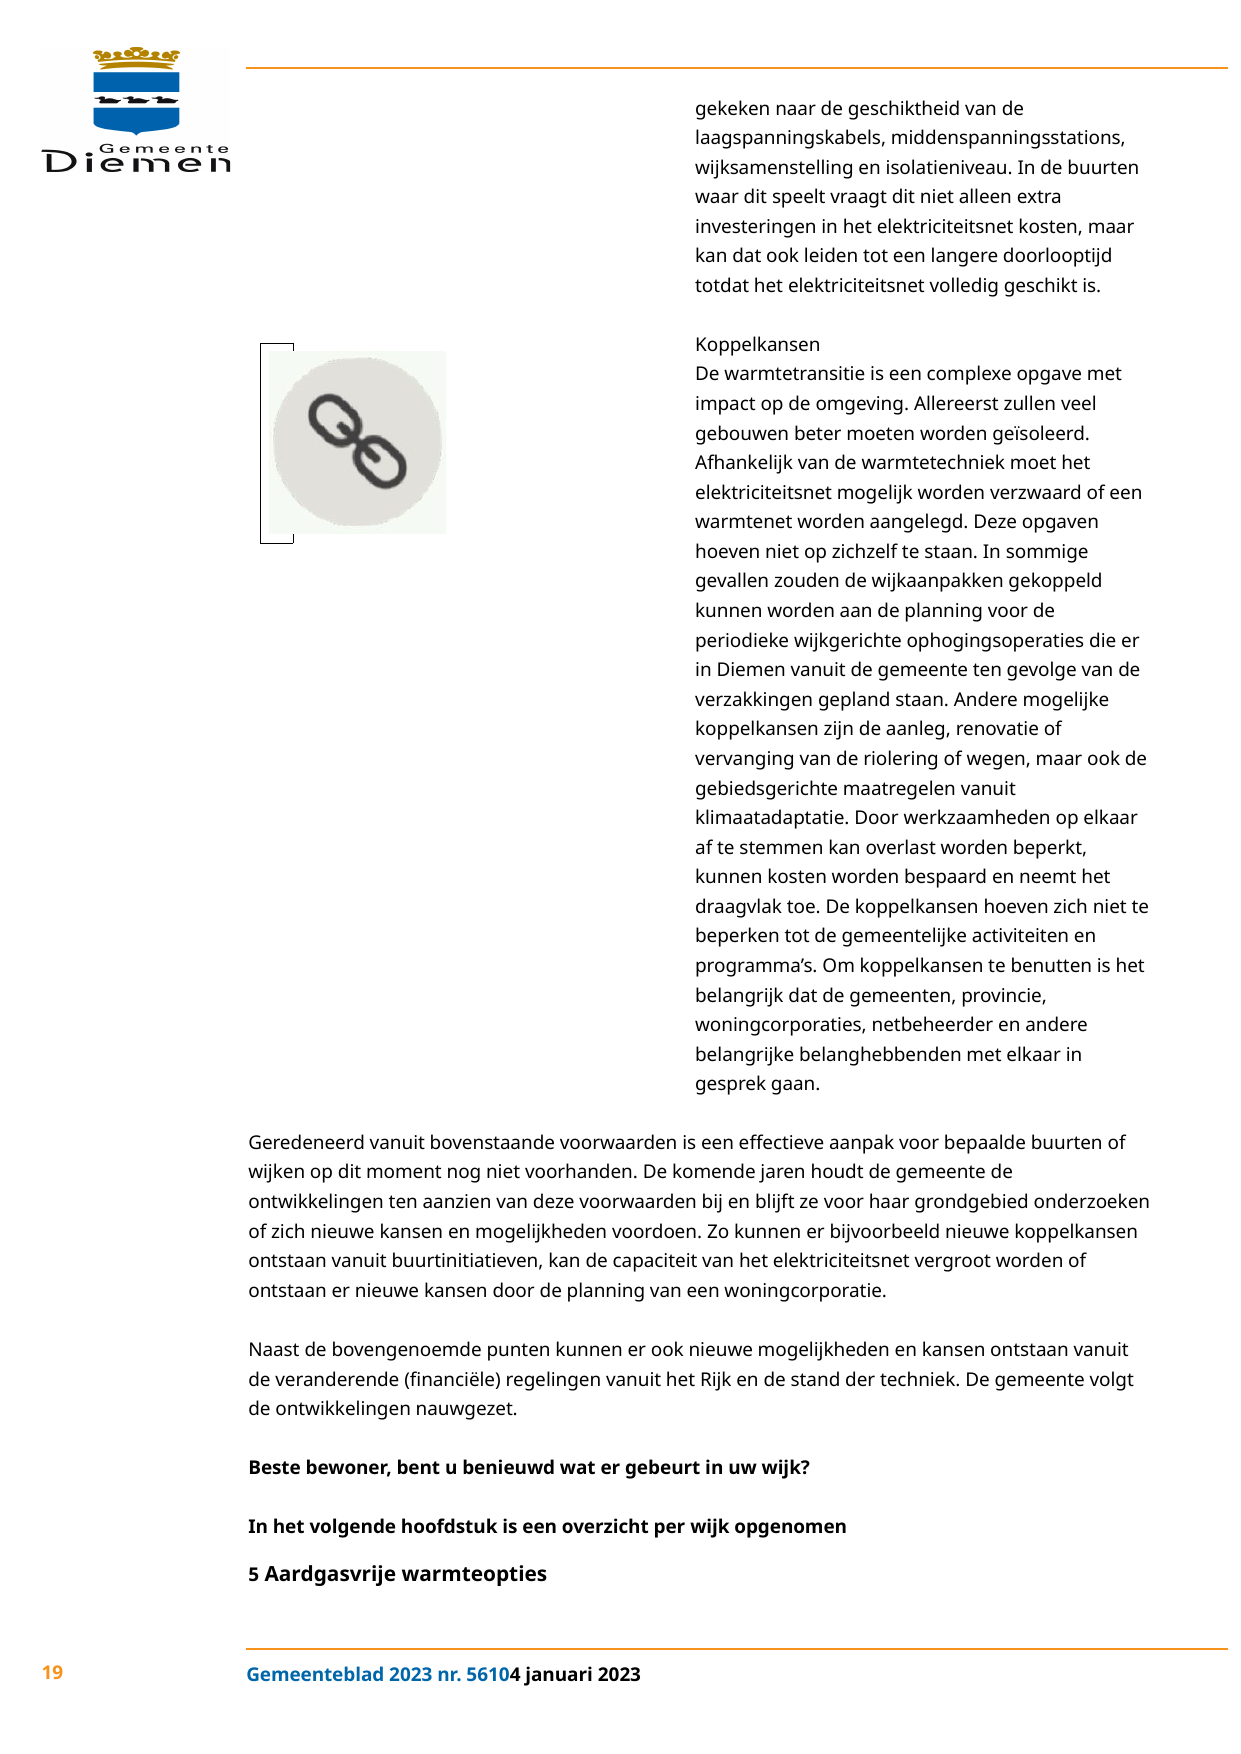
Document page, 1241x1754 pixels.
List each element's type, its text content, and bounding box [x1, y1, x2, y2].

table_header [248, 331, 695, 1096]
text 5 Aardgasvrije warmteopties [248, 1559, 1152, 1587]
text Geredeneerd vanuit bovenstaande voorwaarden is een effectieve aanpak voor bepaalde buurten of wijken op dit moment nog niet voorhanden. De komende jaren houdt de gemeente de ontwikkelingen ten aanzien van deze voorwaarden bij en blijft ze voor haar grondgebied onderzoeken of zich nieuwe kansen en mogelijkheden voordoen. Zo kunnen er bijvoorbeeld nieuwe koppelkansen ontstaan vanuit buurtinitiatieven, kan de capaciteit van het elektriciteitsnet vergroot worden of ontstaan er nieuwe kansen door de planning van een woningcorporatie. [248, 1129, 1152, 1303]
table_header [248, 95, 695, 298]
table_header Beste bewoner, bent u benieuwd wat er gebeurt in uw wijk? In het volgende hoofdstuk is een overzicht per wijk opgenomen [248, 1455, 1152, 1539]
table_header Koppelkansen De warmtetransitie is een complexe opgave met impact op de omgeving. Allereerst zullen veel gebouwen beter moeten worden geïsoleerd. Afhankelijk van de warmtetechniek moet het elektriciteitsnet mogelijk worden verzwaard of een warmtenet worden aangelegd. Deze opgaven hoeven niet op zichzelf te staan. In sommige gevallen zouden de wijkaanpakken gekoppeld kunnen worden aan de planning voor de periodieke wijkgerichte ophogingsoperaties die er in Diemen vanuit de gemeente ten gevolge van de verzakkingen gepland staan. Andere mogelijke koppelkansen zijn de aanleg, renovatie of vervanging van de riolering of wegen, maar ook de gebiedsgerichte maatregelen vanuit klimaatadaptatie. Door werkzaamheden op elkaar af te stemmen kan overlast worden beperkt, kunnen kosten worden bespaard en neemt het draagvlak toe. De koppelkansen hoeven zich niet te beperken tot de gemeentelijke activiteiten en programma’s. Om koppelkansen te benutten is het belangrijk dat de gemeenten, provincie, woningcorporaties, netbeheerder en andere belangrijke belanghebbenden met elkaar in gesprek gaan. [695, 331, 1152, 1096]
text Naast de bovengenoemde punten kunnen er ook nieuwe mogelijkheden en kansen ontstaan vanuit de veranderende (financiële) regelingen vanuit het Rijk en de stand der techniek. De gemeente volgt de ontwikkelingen nauwgezet. [248, 1336, 1152, 1421]
picture [268, 351, 447, 534]
table_header gekeken naar de geschiktheid van de laagspanningskabels, middenspanningsstations, wijksamenstelling en isolatieniveau. In de buurten waar dit speelt vraagt dit niet alleen extra investeringen in het elektriciteitsnet kosten, maar kan dat ook leiden tot een langere doorlooptijd totdat het elektriciteitsnet volledig geschikt is. [695, 95, 1152, 298]
picture [41, 47, 231, 172]
